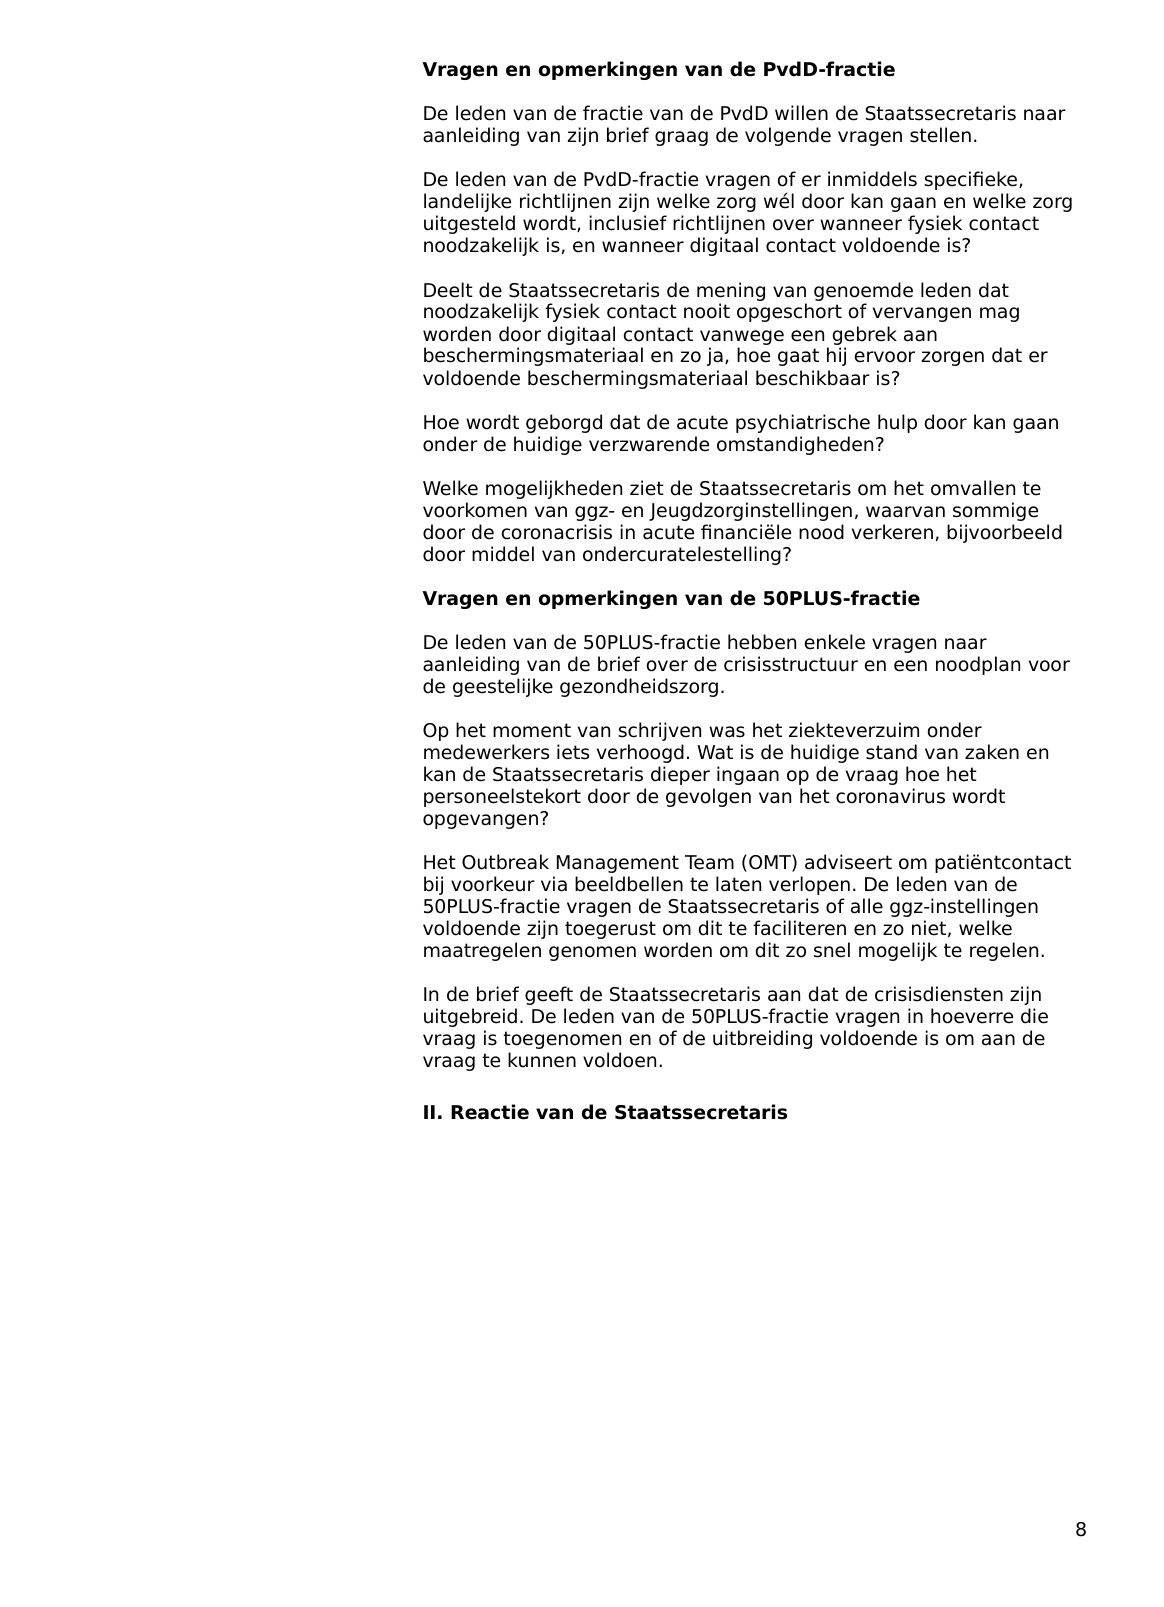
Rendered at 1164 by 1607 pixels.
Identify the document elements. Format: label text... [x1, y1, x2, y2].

text De leden van de fractie van de PvdD willen de Staatssecretaris naar aanleiding van zijn brief graag de volgende vragen stellen. [422, 103, 1087, 147]
text Hoe wordt geborgd dat de acute psychiatrische hulp door kan gaan onder de huidige verzwarende omstandigheden? [422, 412, 1087, 456]
text In de brief geeft de Staatssecretaris aan dat de crisisdiensten zijn uitgebreid. De leden van de 50PLUS-fractie vragen in hoeverre die vraag is toegenomen en of de uitbreiding voldoende is om aan de vraag te kunnen voldoen. [422, 984, 1087, 1072]
text Deelt de Staatssecretaris de mening van genoemde leden dat noodzakelijk fysiek contact nooit opgeschort of vervangen mag worden door digitaal contact vanwege een gebrek aan beschermingsmateriaal en zo ja, hoe gaat hij ervoor zorgen dat er voldoende beschermingsmateriaal beschikbaar is? [422, 279, 1087, 389]
subtitle Vragen en opmerkingen van de 50PLUS-fractie [422, 588, 1087, 610]
text Welke mogelijkheden ziet de Staatssecretaris om het omvallen te voorkomen van ggz- en Jeugdzorginstellingen, waarvan sommige door de coronacrisis in acute financiële nood verkeren, bijvoorbeeld door middel van ondercuratelestelling? [422, 478, 1087, 566]
text De leden van de PvdD-fractie vragen of er inmiddels specifieke, landelijke richtlijnen zijn welke zorg wél door kan gaan en welke zorg uitgesteld wordt, inclusief richtlijnen over wanneer fysiek contact noodzakelijk is, en wanneer digitaal contact voldoende is? [422, 169, 1087, 257]
subtitle Vragen en opmerkingen van de PvdD-fractie [422, 59, 1087, 81]
subtitle II. Reactie van de Staatssecretaris [422, 1102, 1087, 1124]
text Op het moment van schrijven was het ziekteverzuim onder medewerkers iets verhoogd. Wat is de huidige stand van zaken en kan de Staatssecretaris dieper ingaan op de vraag hoe het personeelstekort door de gevolgen van het coronavirus wordt opgevangen? [422, 720, 1087, 830]
text De leden van de 50PLUS-fractie hebben enkele vragen naar aanleiding van de brief over de crisisstructuur en een noodplan voor de geestelijke gezondheidszorg. [422, 632, 1087, 698]
text Het Outbreak Management Team (OMT) adviseert om patiëntcontact bij voorkeur via beeldbellen te laten verlopen. De leden van de 50PLUS-fractie vragen de Staatssecretaris of alle ggz-instellingen voldoende zijn toegerust om dit te faciliteren en zo niet, welke maatregelen genomen worden om dit zo snel mogelijk te regelen. [422, 852, 1087, 962]
